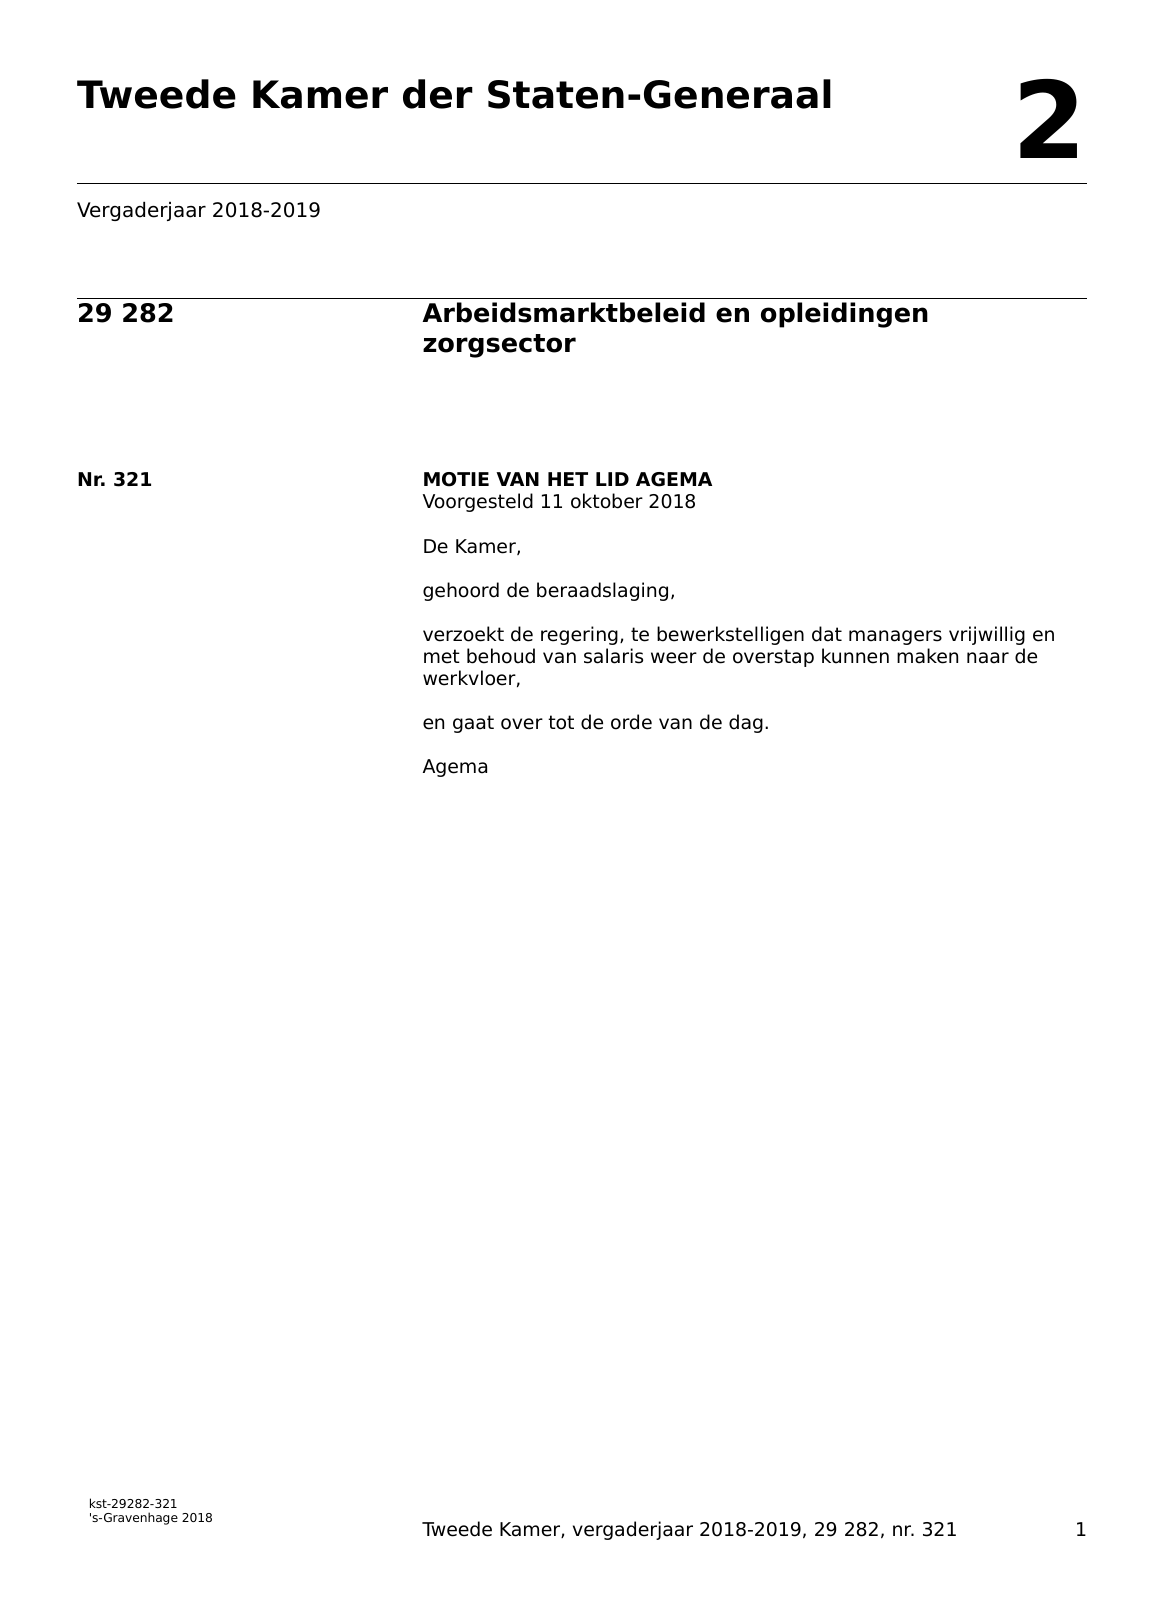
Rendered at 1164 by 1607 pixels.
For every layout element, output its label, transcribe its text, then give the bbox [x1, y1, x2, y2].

subtitle 29 282 Arbeidsmarktbeleid en opleidingen zorgsector [77, 299, 1087, 358]
text Agema [422, 756, 1087, 778]
text gehoord de beraadslaging, [422, 580, 1087, 602]
table_header 2 [886, 59, 1087, 183]
text en gaat over tot de orde van de dag. [422, 712, 1087, 734]
text Voorgesteld 11 oktober 2018 [422, 491, 1087, 513]
table_cell Vergaderjaar 2018-2019 [77, 184, 1087, 298]
text verzoekt de regering, te bewerkstelligen dat managers vrijwillig en met behoud van salaris weer de overstap kunnen maken naar de werkvloer, [422, 624, 1087, 690]
text De Kamer, [422, 536, 1087, 557]
subtitle Nr. 321 MOTIE VAN HET LID AGEMA [77, 469, 1087, 491]
text kst-29282-321 [88, 1497, 323, 1511]
table_header Tweede Kamer der Staten-Generaal [77, 59, 886, 183]
text 's-Gravenhage 2018 [88, 1511, 323, 1525]
